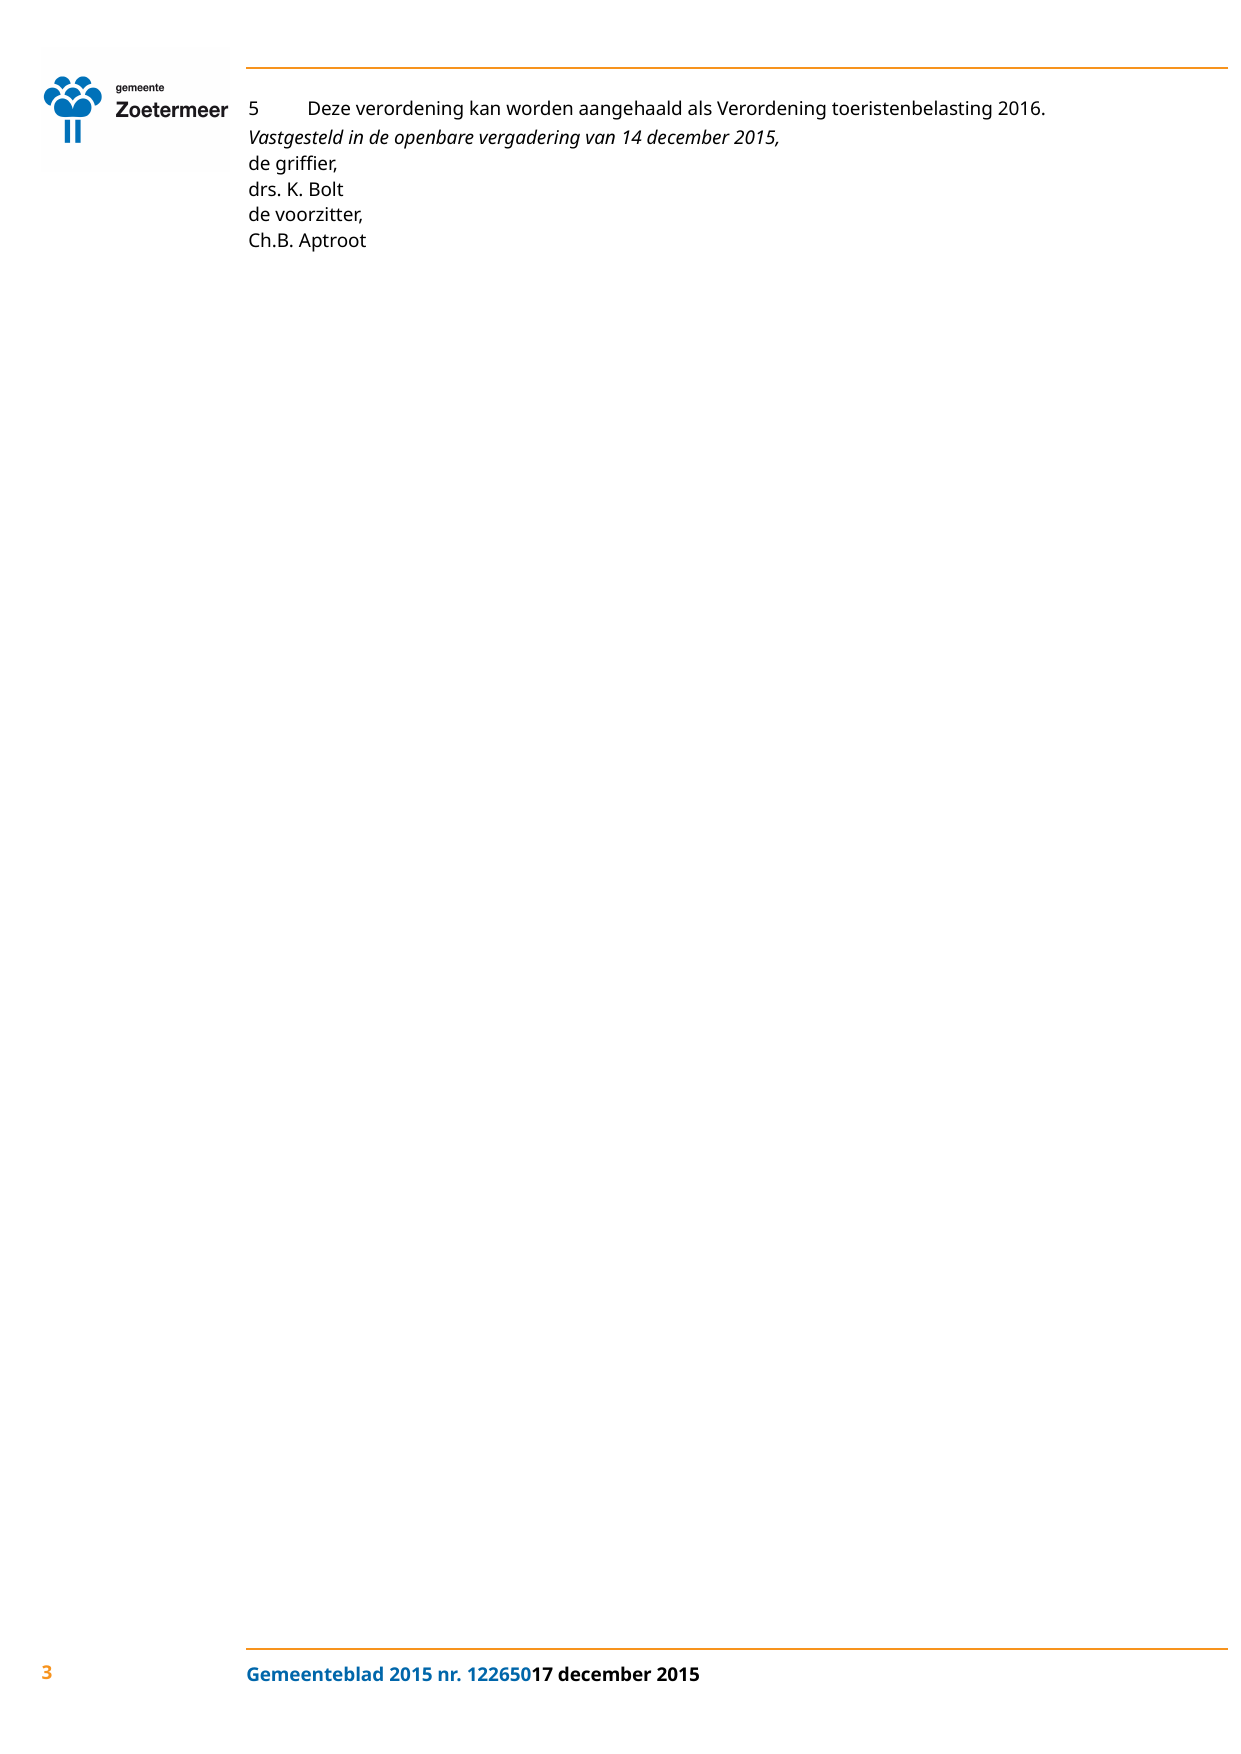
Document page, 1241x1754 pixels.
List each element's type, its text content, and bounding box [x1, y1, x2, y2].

text de voorzitter, [248, 202, 1152, 227]
text drs. K. Bolt [248, 176, 1152, 202]
list Deze verordening kan worden aangehaald als Verordening toeristenbelasting 2016. [248, 95, 1152, 121]
text Ch.B. Aptroot [248, 227, 1152, 253]
text de griffier, [248, 150, 1152, 176]
text Vastgesteld in de openbare vergadering van 14 december 2015, [248, 124, 1152, 150]
picture [41, 47, 231, 172]
